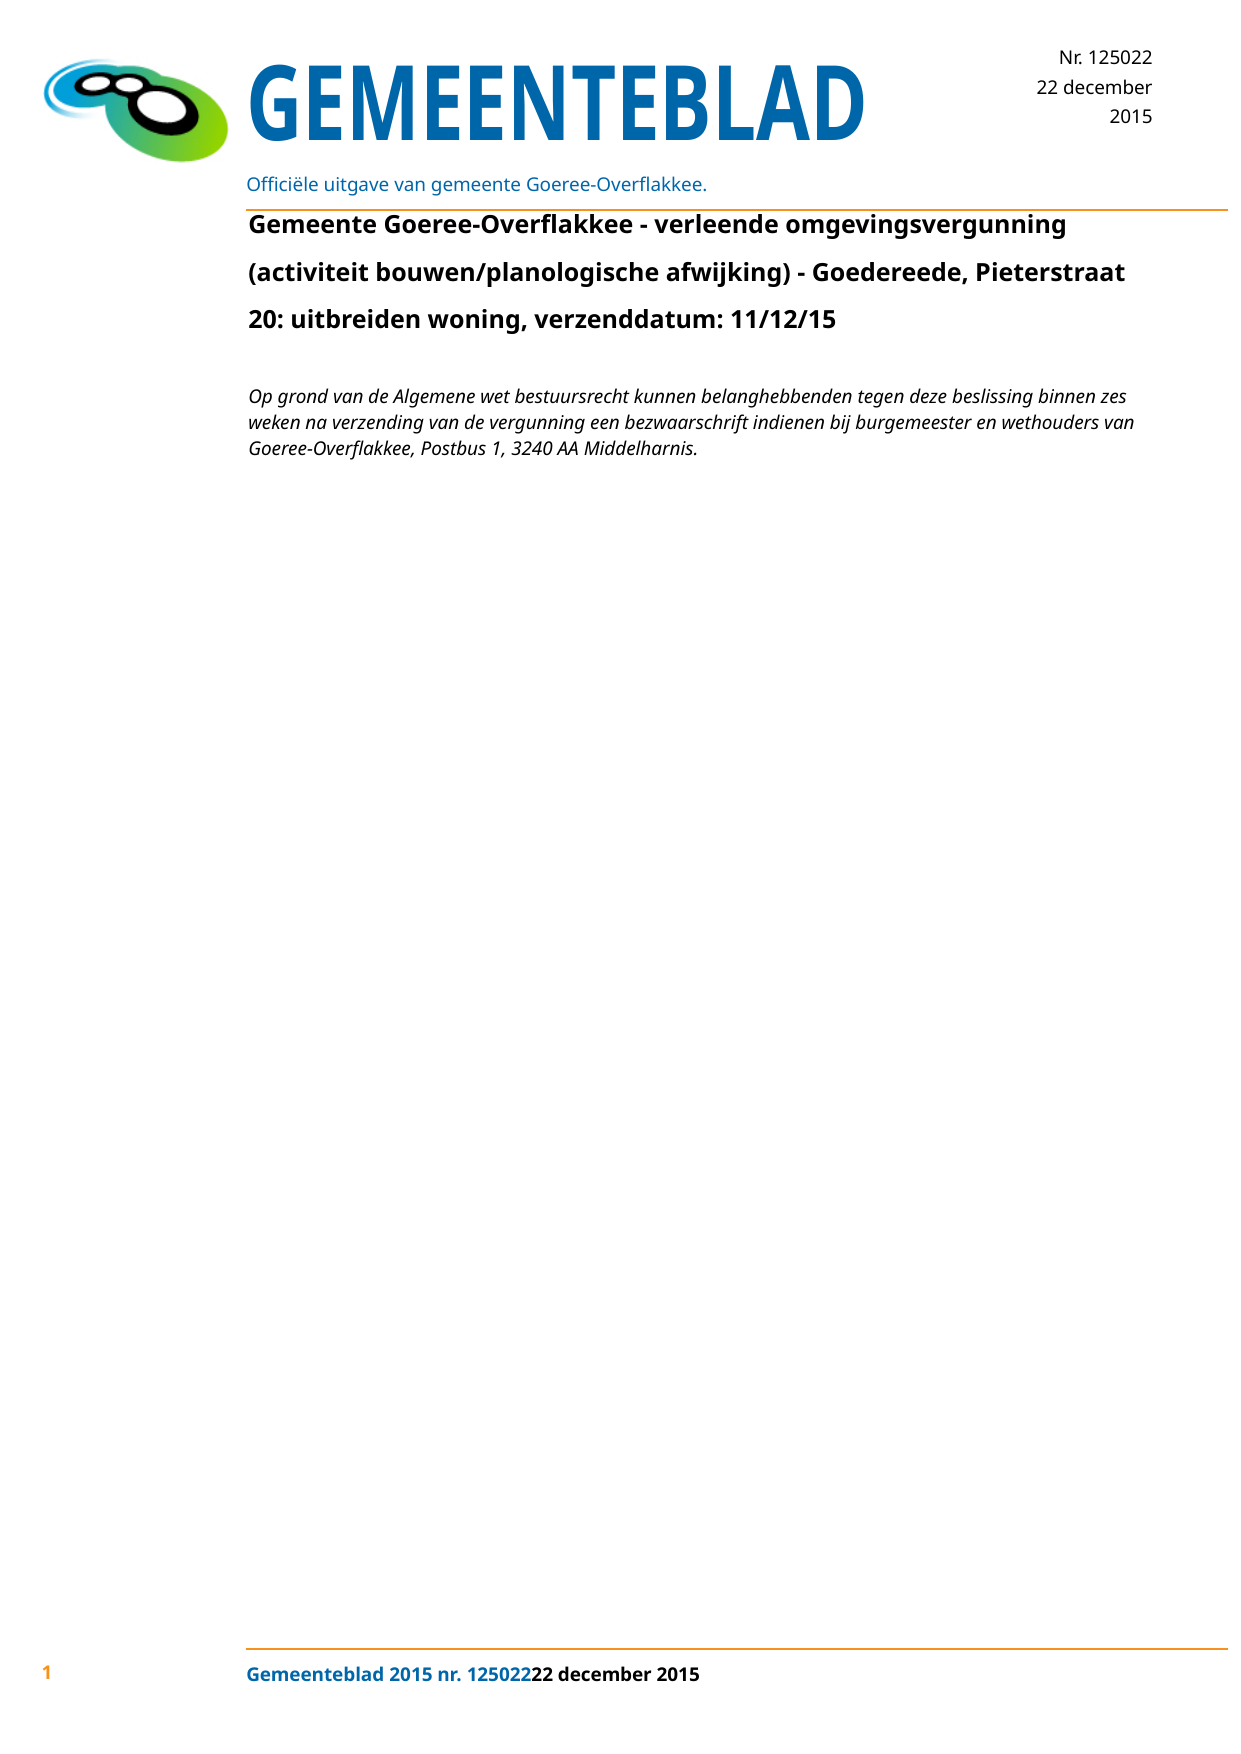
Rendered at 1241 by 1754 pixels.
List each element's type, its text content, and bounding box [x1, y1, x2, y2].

picture [41, 47, 231, 172]
text Gemeente Goeree-Overflakkee - verleende omgevingsvergunning (activiteit bouwen/planologische afwijking) - Goedereede, Pieterstraat 20: uitbreiden woning, verzenddatum: 11/12/15 [248, 211, 1152, 336]
text Op grond van de Algemene wet bestuursrecht kunnen belanghebbenden tegen deze beslissing binnen zes weken na verzending van de vergunning een bezwaarschrift indienen bij burgemeester en wethouders van Goeree-Overflakkee, Postbus 1, 3240 AA Middelharnis. [248, 384, 1152, 461]
